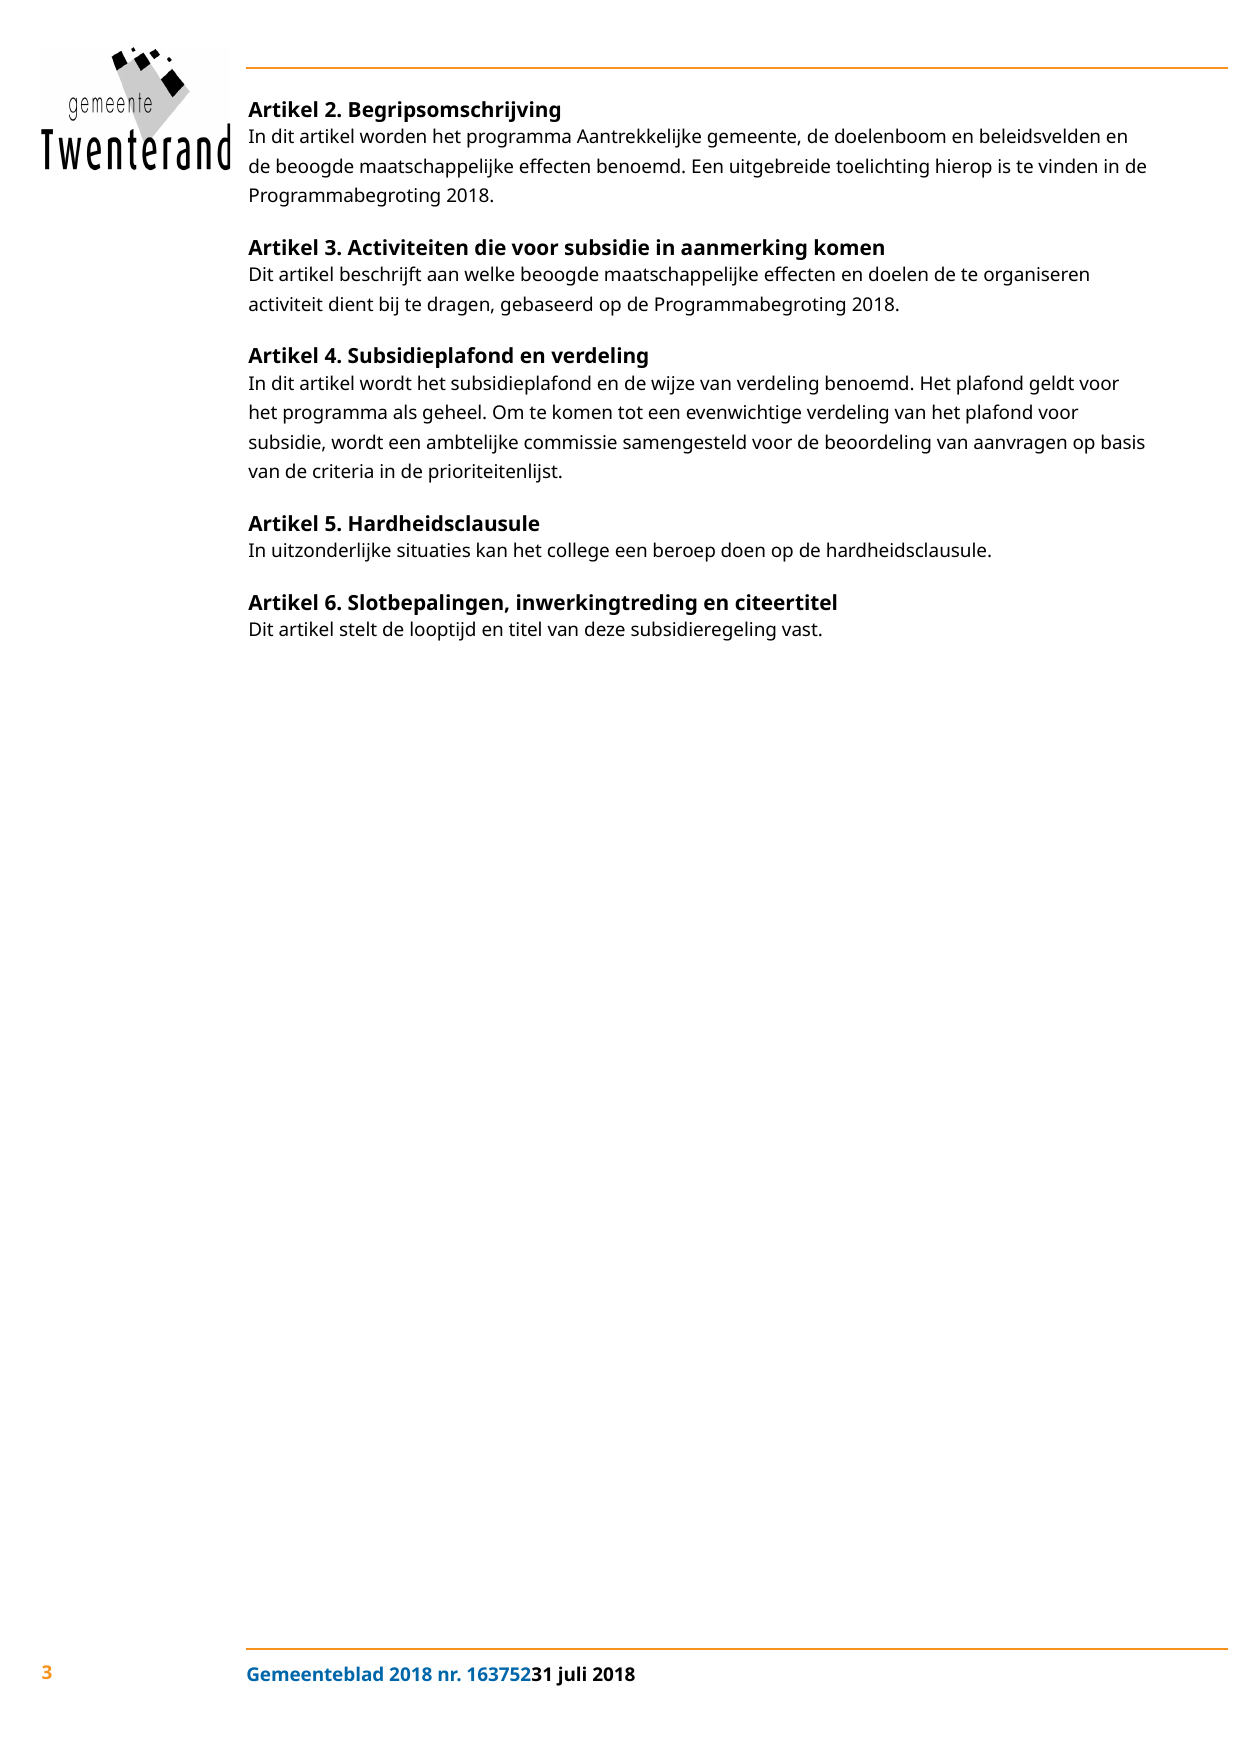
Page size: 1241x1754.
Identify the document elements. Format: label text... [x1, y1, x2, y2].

text In uitzonderlijke situaties kan het college een beroep doen op de hardheidsclausule. [248, 537, 1152, 563]
text Artikel 6. Slotbepalingen, inwerkingtreding en citeertitel [248, 588, 1152, 616]
text Dit artikel beschrijft aan welke beoogde maatschappelijke effecten en doelen de te organiseren activiteit dient bij te dragen, gebaseerd op de Programmabegroting 2018. [248, 261, 1152, 317]
text In dit artikel wordt het subsidieplafond en de wijze van verdeling benoemd. Het plafond geldt voor het programma als geheel. Om te komen tot een evenwichtige verdeling van het plafond voor subsidie, wordt een ambtelijke commissie samengesteld voor de beoordeling van aanvragen op basis van de criteria in de prioriteitenlijst. [248, 370, 1152, 484]
picture [41, 47, 231, 172]
text Artikel 2. Begripsomschrijving [248, 95, 1152, 123]
text Artikel 5. Hardheidsclausule [248, 509, 1152, 537]
text Artikel 3. Activiteiten die voor subsidie in aanmerking komen [248, 233, 1152, 261]
text Dit artikel stelt de looptijd en titel van deze subsidieregeling vast. [248, 616, 1152, 642]
text Artikel 4. Subsidieplafond en verdeling [248, 341, 1152, 370]
text In dit artikel worden het programma Aantrekkelijke gemeente, de doelenboom en beleidsvelden en de beoogde maatschappelijke effecten benoemd. Een uitgebreide toelichting hierop is te vinden in de Programmabegroting 2018. [248, 123, 1152, 208]
